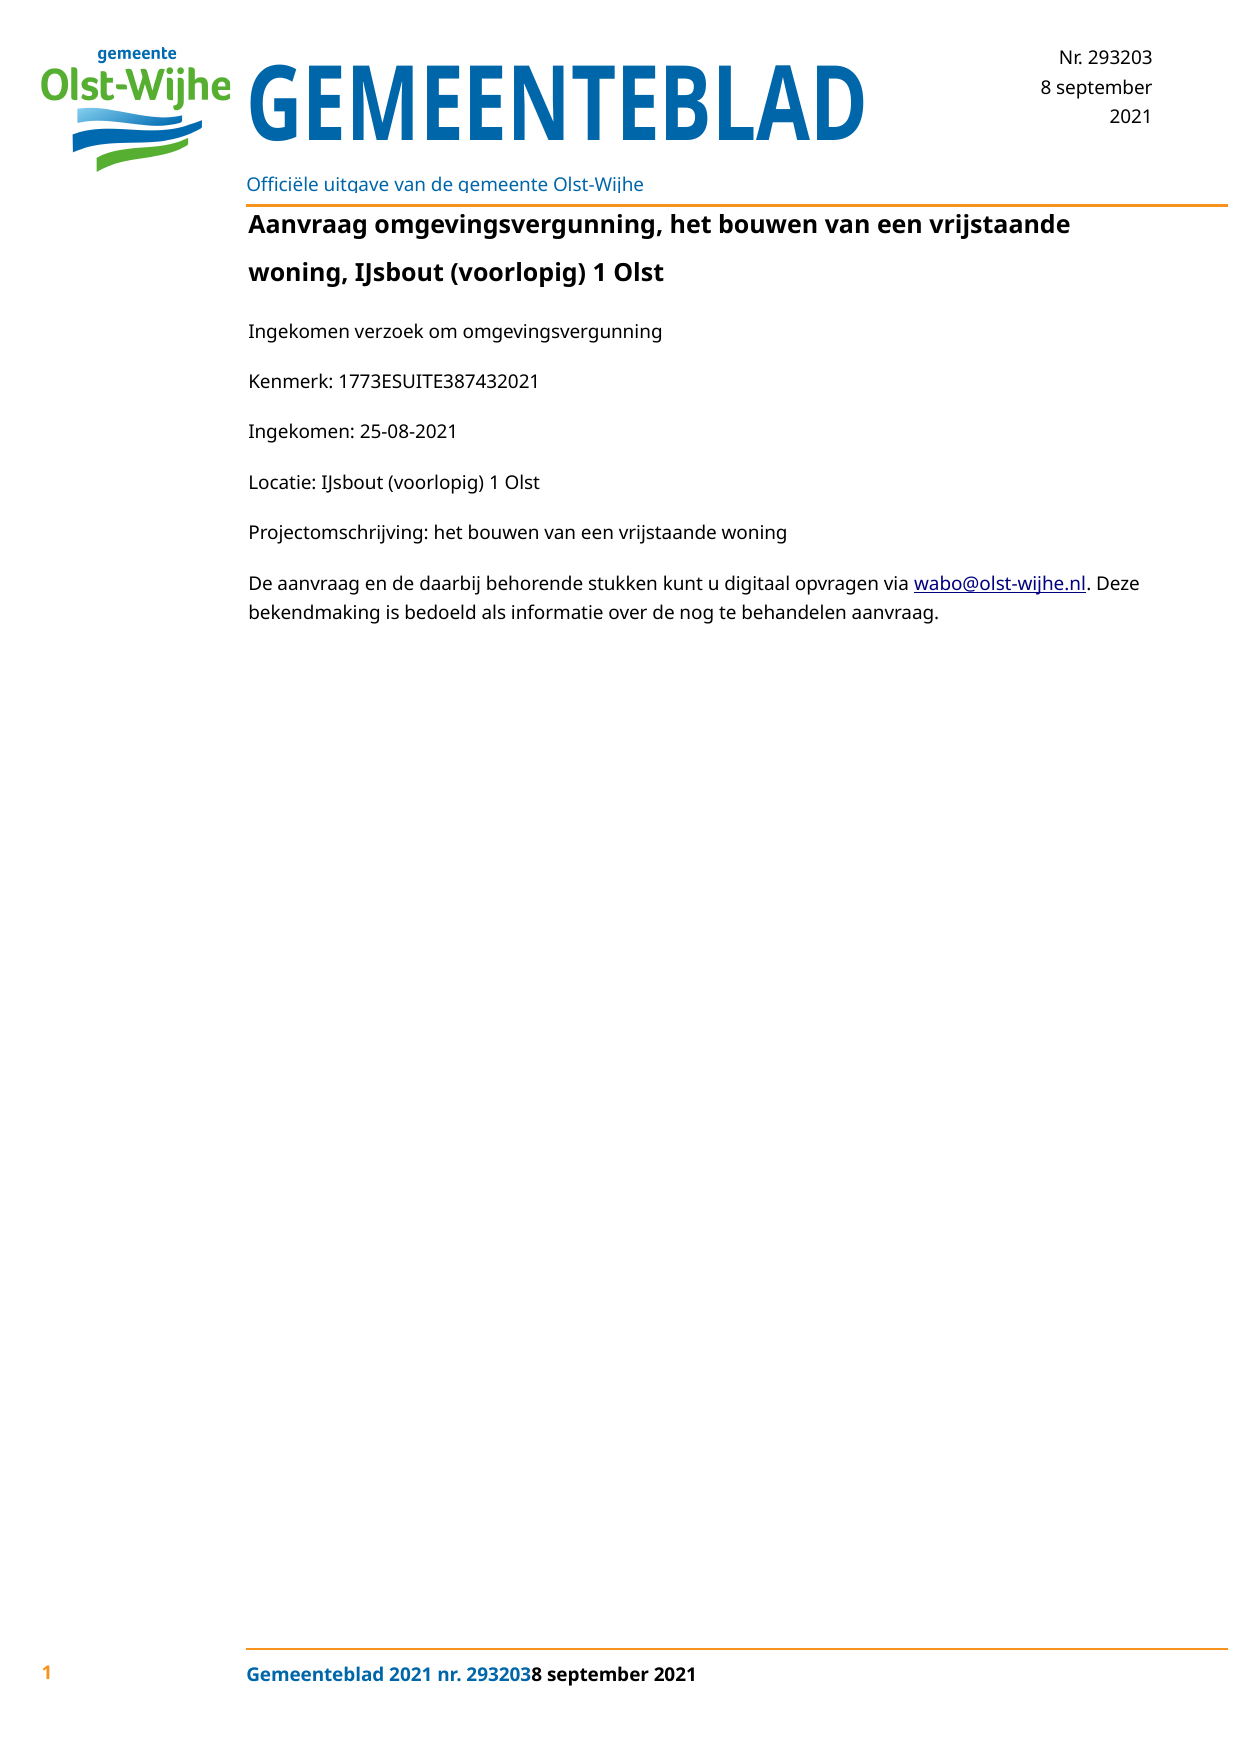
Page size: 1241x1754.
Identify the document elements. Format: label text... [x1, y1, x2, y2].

text Ingekomen verzoek om omgevingsvergunning [248, 318, 1152, 344]
text Kenmerk: 1773ESUITE387432021 [248, 368, 1152, 394]
picture [41, 47, 231, 172]
text Aanvraag omgevingsvergunning, het bouwen van een vrijstaande woning, IJsbout (voorlopig) 1 Olst [248, 207, 1152, 288]
text Locatie: IJsbout (voorlopig) 1 Olst [248, 469, 1152, 495]
text Ingekomen: 25-08-2021 [248, 419, 1152, 444]
text De aanvraag en de daarbij behorende stukken kunt u digitaal opvragen via wabo@olst-wijhe.nl. Deze bekendmaking is bedoeld als informatie over de nog te behandelen aanvraag. [248, 570, 1152, 625]
text Projectomschrijving: het bouwen van een vrijstaande woning [248, 519, 1152, 545]
